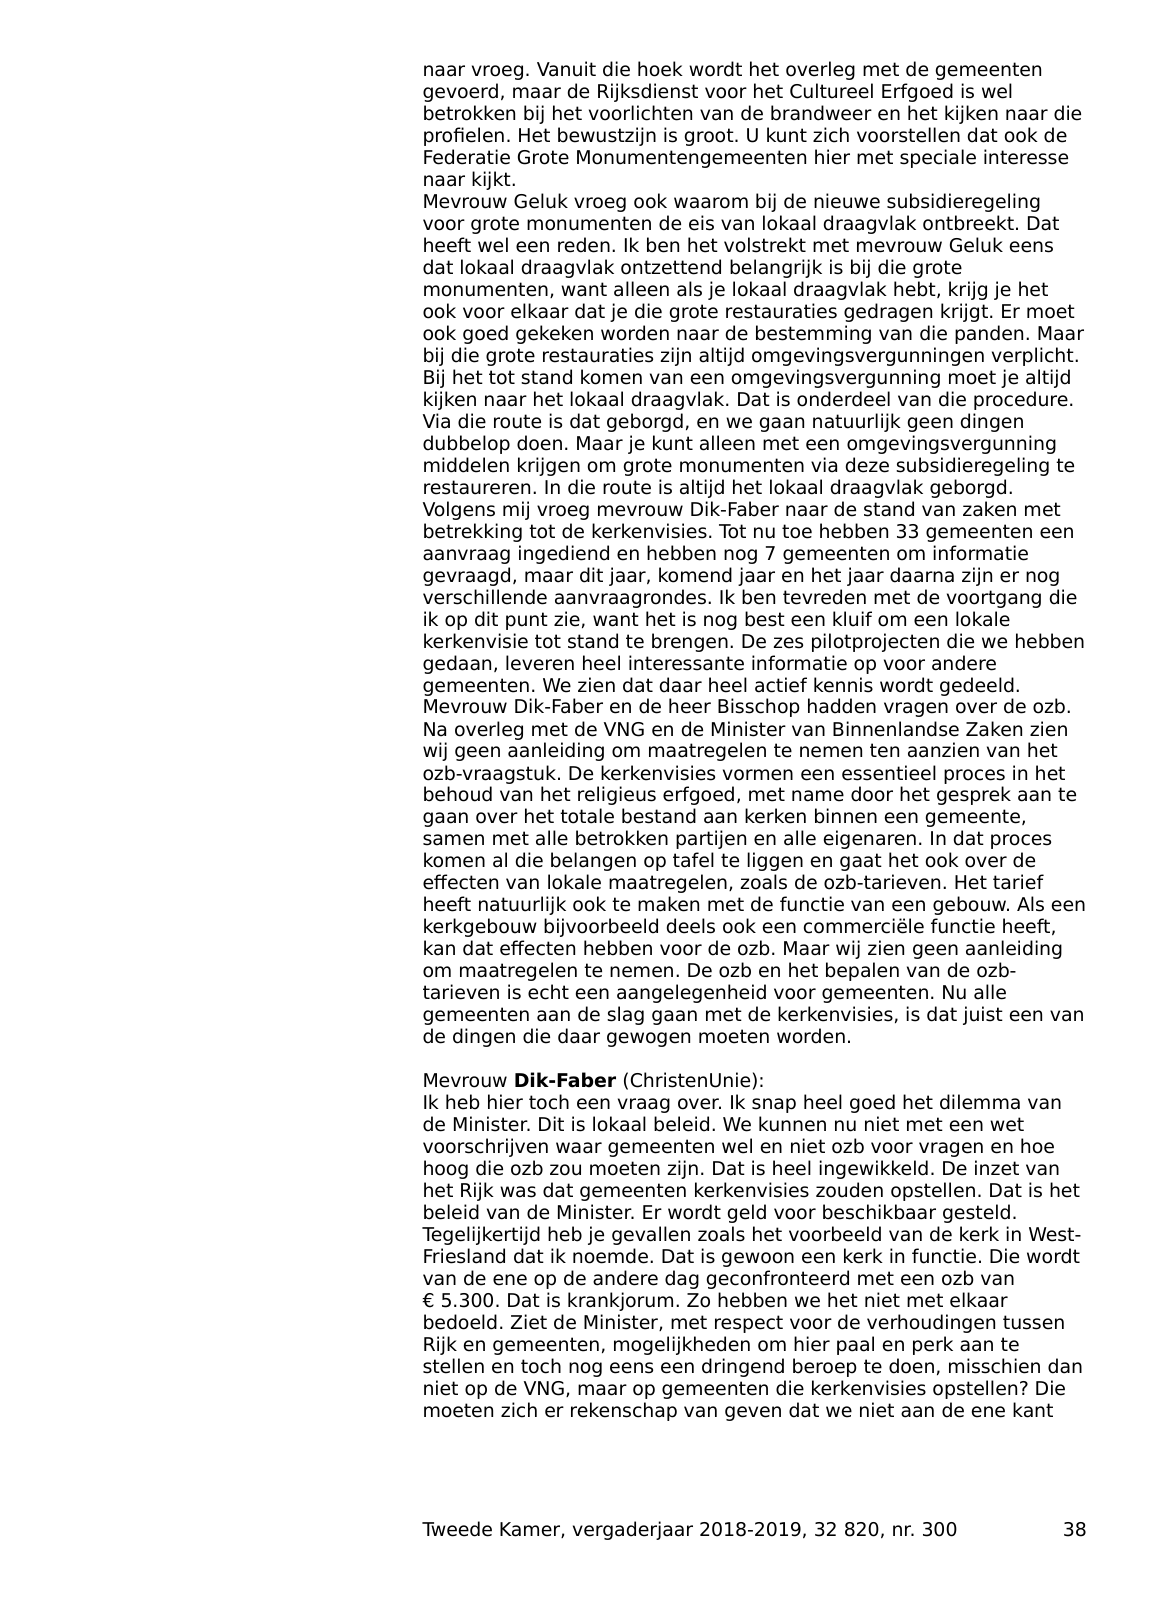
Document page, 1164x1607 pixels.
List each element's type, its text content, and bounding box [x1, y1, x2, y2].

text Mevrouw Dik-Faber (ChristenUnie): [422, 1070, 1087, 1092]
text Ik heb hier toch een vraag over. Ik snap heel goed het dilemma van de Minister. Dit is lokaal beleid. We kunnen nu niet met een wet voorschrijven waar gemeenten wel en niet ozb voor vragen en hoe hoog die ozb zou moeten zijn. Dat is heel ingewikkeld. De inzet van het Rijk was dat gemeenten kerkenvisies zouden opstellen. Dat is het beleid van de Minister. Er wordt geld voor beschikbaar gesteld. Tegelijkertijd heb je gevallen zoals het voorbeeld van de kerk in West-Friesland dat ik noemde. Dat is gewoon een kerk in functie. Die wordt van de ene op de andere dag geconfronteerd met een ozb van € 5.300. Dat is krankjorum. Zo hebben we het niet met elkaar bedoeld. Ziet de Minister, met respect voor de verhoudingen tussen Rijk en gemeenten, mogelijkheden om hier paal en perk aan te stellen en toch nog eens een dringend beroep te doen, misschien dan niet op de VNG, maar op gemeenten die kerkenvisies opstellen? Die moeten zich er rekenschap van geven dat we niet aan de ene kant [422, 1092, 1087, 1422]
text naar vroeg. Vanuit die hoek wordt het overleg met de gemeenten gevoerd, maar de Rijksdienst voor het Cultureel Erfgoed is wel betrokken bij het voorlichten van de brandweer en het kijken naar die profielen. Het bewustzijn is groot. U kunt zich voorstellen dat ook de Federatie Grote Monumentengemeenten hier met speciale interesse naar kijkt. [422, 59, 1087, 191]
text Mevrouw Geluk vroeg ook waarom bij de nieuwe subsidieregeling voor grote monumenten de eis van lokaal draagvlak ontbreekt. Dat heeft wel een reden. Ik ben het volstrekt met mevrouw Geluk eens dat lokaal draagvlak ontzettend belangrijk is bij die grote monumenten, want alleen als je lokaal draagvlak hebt, krijg je het ook voor elkaar dat je die grote restauraties gedragen krijgt. Er moet ook goed gekeken worden naar de bestemming van die panden. Maar bij die grote restauraties zijn altijd omgevingsvergunningen verplicht. Bij het tot stand komen van een omgevingsvergunning moet je altijd kijken naar het lokaal draagvlak. Dat is onderdeel van die procedure. Via die route is dat geborgd, en we gaan natuurlijk geen dingen dubbelop doen. Maar je kunt alleen met een omgevingsvergunning middelen krijgen om grote monumenten via deze subsidieregeling te restaureren. In die route is altijd het lokaal draagvlak geborgd. [422, 191, 1087, 499]
text Volgens mij vroeg mevrouw Dik-Faber naar de stand van zaken met betrekking tot de kerkenvisies. Tot nu toe hebben 33 gemeenten een aanvraag ingediend en hebben nog 7 gemeenten om informatie gevraagd, maar dit jaar, komend jaar en het jaar daarna zijn er nog verschillende aanvraagrondes. Ik ben tevreden met de voortgang die ik op dit punt zie, want het is nog best een kluif om een lokale kerkenvisie tot stand te brengen. De zes pilotprojecten die we hebben gedaan, leveren heel interessante informatie op voor andere gemeenten. We zien dat daar heel actief kennis wordt gedeeld. [422, 499, 1087, 696]
text Mevrouw Dik-Faber en de heer Bisschop hadden vragen over de ozb. Na overleg met de VNG en de Minister van Binnenlandse Zaken zien wij geen aanleiding om maatregelen te nemen ten aanzien van het ozb-vraagstuk. De kerkenvisies vormen een essentieel proces in het behoud van het religieus erfgoed, met name door het gesprek aan te gaan over het totale bestand aan kerken binnen een gemeente, samen met alle betrokken partijen en alle eigenaren. In dat proces komen al die belangen op tafel te liggen en gaat het ook over de effecten van lokale maatregelen, zoals de ozb-tarieven. Het tarief heeft natuurlijk ook te maken met de functie van een gebouw. Als een kerkgebouw bijvoorbeeld deels ook een commerciële functie heeft, kan dat effecten hebben voor de ozb. Maar wij zien geen aanleiding om maatregelen te nemen. De ozb en het bepalen van de ozb-tarieven is echt een aangelegenheid voor gemeenten. Nu alle gemeenten aan de slag gaan met de kerkenvisies, is dat juist een van de dingen die daar gewogen moeten worden. [422, 696, 1087, 1048]
